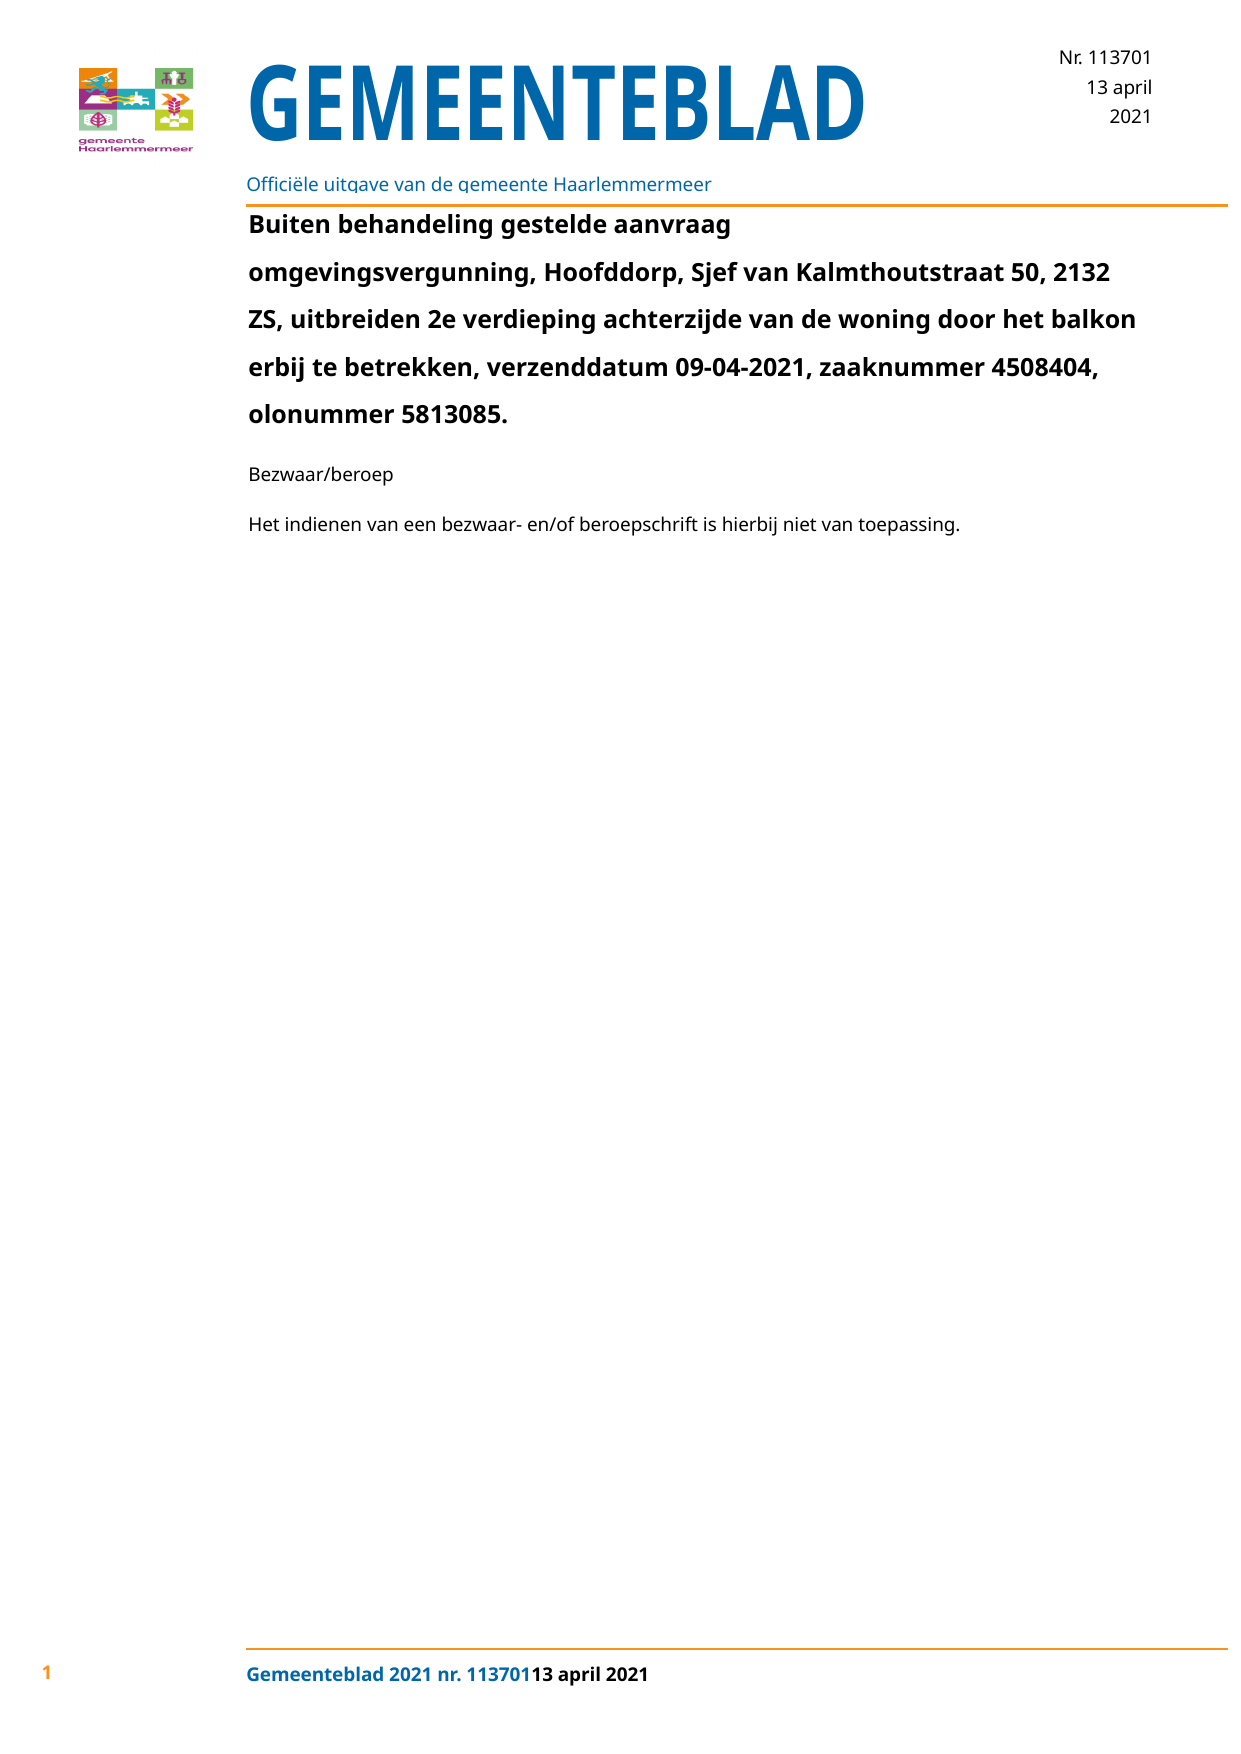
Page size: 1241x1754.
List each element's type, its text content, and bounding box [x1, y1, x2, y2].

picture [41, 47, 231, 172]
text Het indienen van een bezwaar- en/of beroepschrift is hierbij niet van toepassing. [248, 511, 1152, 537]
text Bezwaar/beroep [248, 461, 1152, 486]
text Buiten behandeling gestelde aanvraag omgevingsvergunning, Hoofddorp, Sjef van Kalmthoutstraat 50, 2132 ZS, uitbreiden 2e verdieping achterzijde van de woning door het balkon erbij te betrekken, verzenddatum 09-04-2021, zaaknummer 4508404, olonummer 5813085. [248, 207, 1152, 431]
